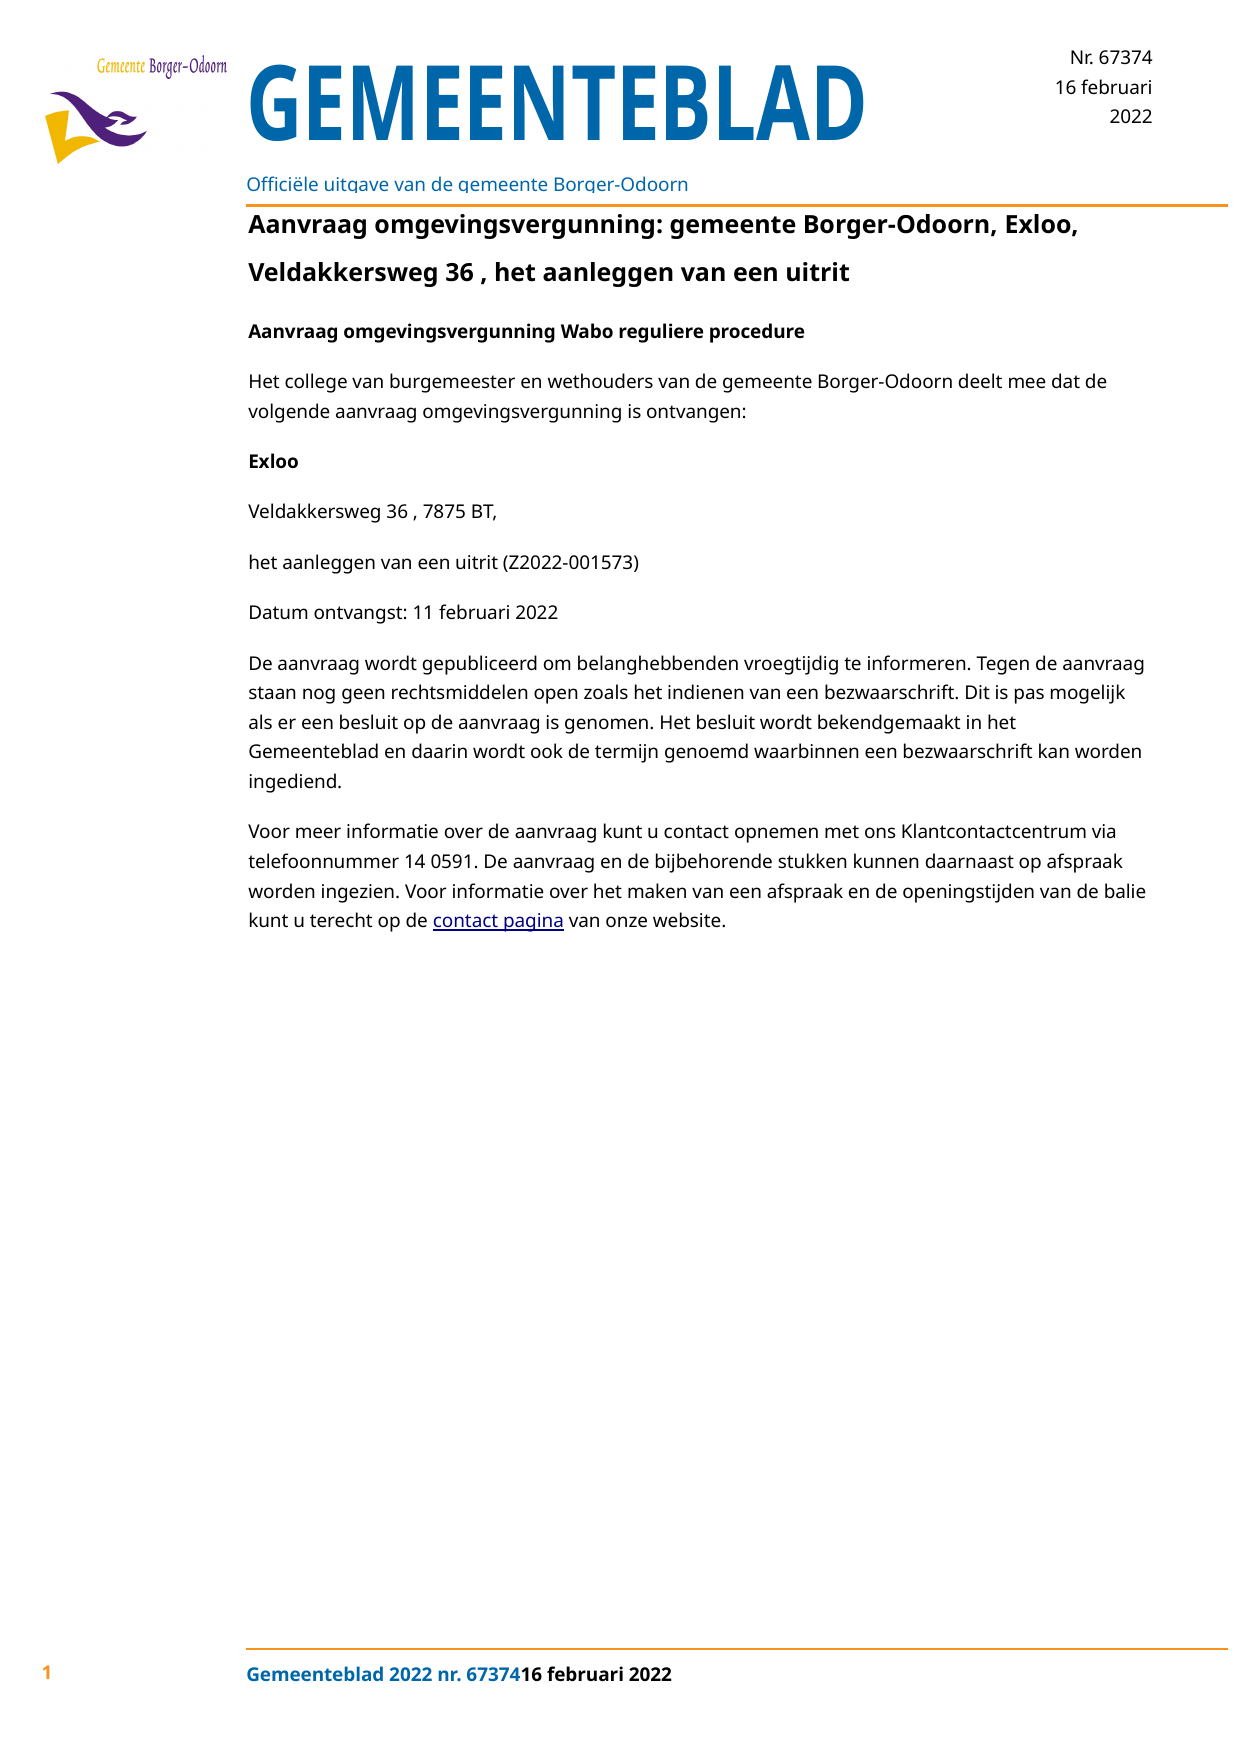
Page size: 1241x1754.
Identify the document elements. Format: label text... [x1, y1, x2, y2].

text Het college van burgemeester en wethouders van de gemeente Borger-Odoorn deelt mee dat de volgende aanvraag omgevingsvergunning is ontvangen: [248, 368, 1152, 424]
text Veldakkersweg 36 , 7875 BT, [248, 499, 1152, 524]
text het aanleggen van een uitrit (Z2022-001573) [248, 549, 1152, 575]
picture [41, 47, 231, 172]
text Exloo [248, 448, 1152, 474]
text Aanvraag omgevingsvergunning Wabo reguliere procedure [248, 318, 1152, 344]
text Voor meer informatie over de aanvraag kunt u contact opnemen met ons Klantcontactcentrum via telefoonnummer 14 0591. De aanvraag en de bijbehorende stukken kunnen daarnaast op afspraak worden ingezien. Voor informatie over het maken van een afspraak en de openingstijden van de balie kunt u terecht op de contact pagina van onze website. [248, 819, 1152, 933]
text Datum ontvangst: 11 februari 2022 [248, 599, 1152, 625]
text De aanvraag wordt gepubliceerd om belanghebbenden vroegtijdig te informeren. Tegen de aanvraag staan nog geen rechtsmiddelen open zoals het indienen van een bezwaarschrift. Dit is pas mogelijk als er een besluit op de aanvraag is genomen. Het besluit wordt bekendgemaakt in het Gemeenteblad en daarin wordt ook de termijn genoemd waarbinnen een bezwaarschrift kan worden ingediend. [248, 650, 1152, 794]
text Aanvraag omgevingsvergunning: gemeente Borger-Odoorn, Exloo, Veldakkersweg 36 , het aanleggen van een uitrit [248, 207, 1152, 288]
